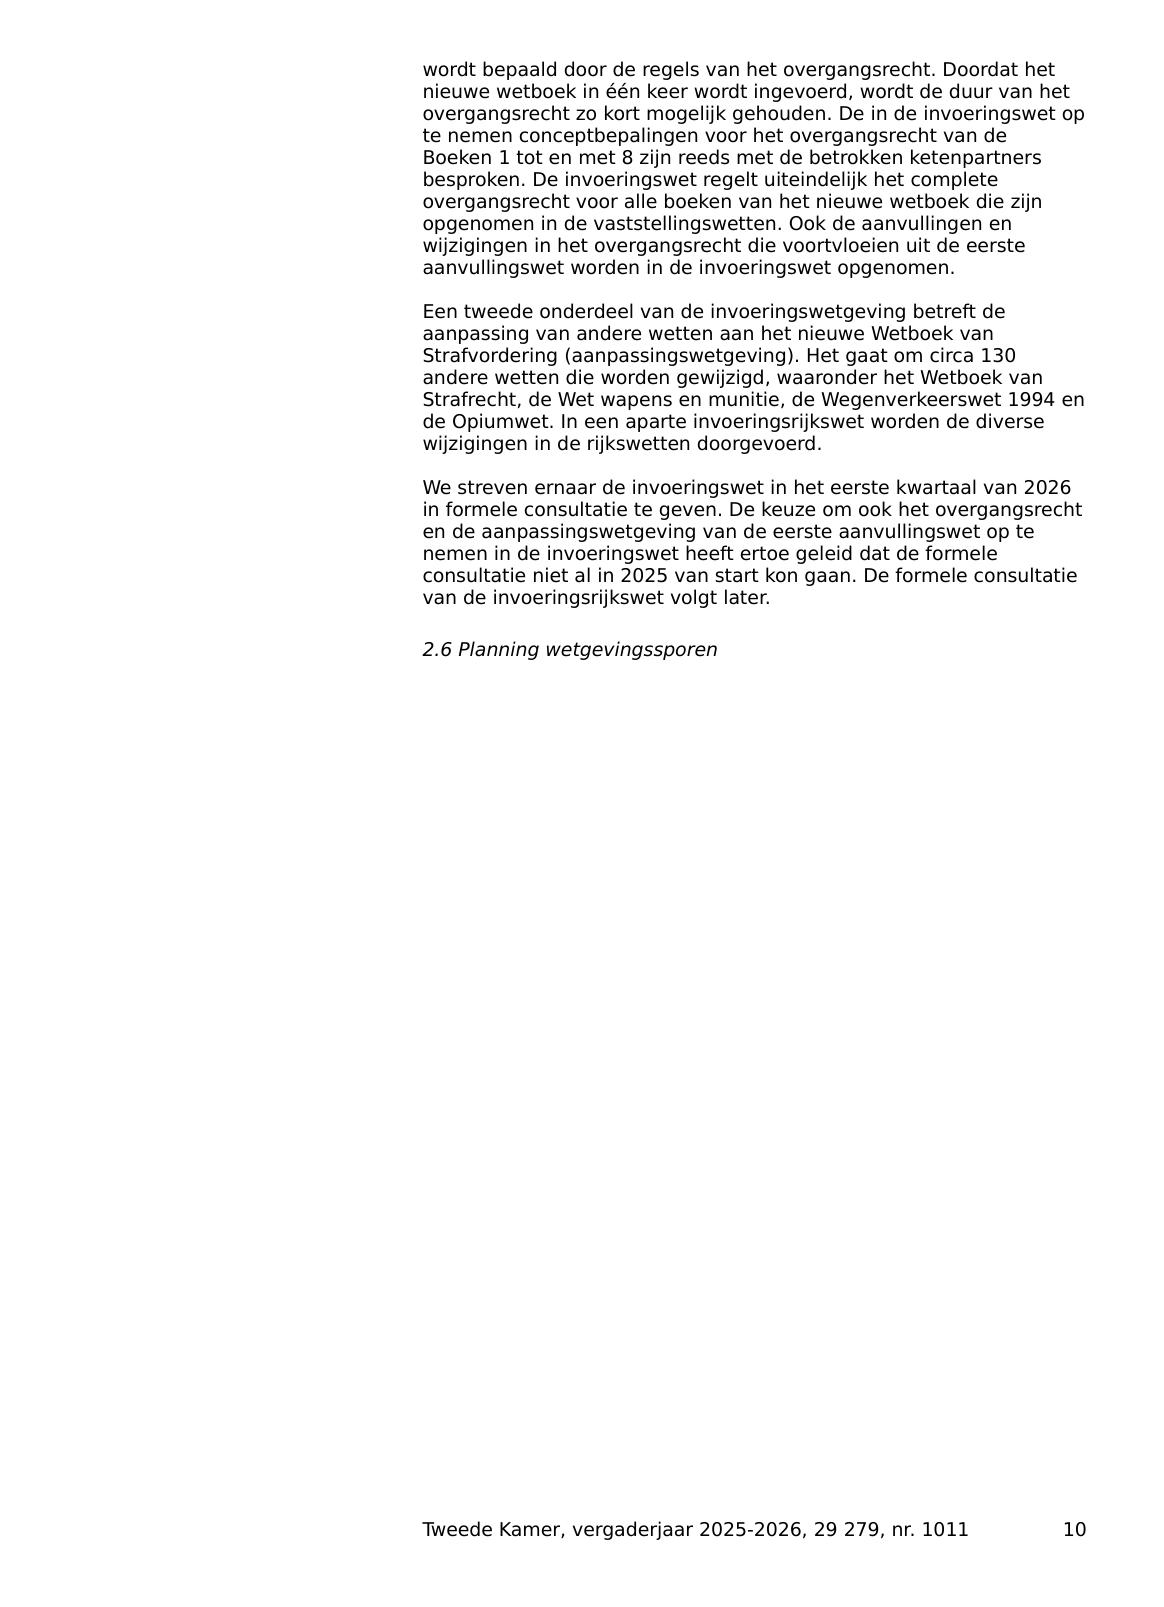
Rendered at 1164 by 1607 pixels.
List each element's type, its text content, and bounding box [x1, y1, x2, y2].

text Een tweede onderdeel van de invoeringswetgeving betreft de aanpassing van andere wetten aan het nieuwe Wetboek van Strafvordering (aanpassingswetgeving). Het gaat om circa 130 andere wetten die worden gewijzigd, waaronder het Wetboek van Strafrecht, de Wet wapens en munitie, de Wegenverkeerswet 1994 en de Opiumwet. In een aparte invoeringsrijkswet worden de diverse wijzigingen in de rijkswetten doorgevoerd. [422, 301, 1087, 455]
subtitle 2.6 Planning wetgevingssporen [422, 639, 1087, 661]
text We streven ernaar de invoeringswet in het eerste kwartaal van 2026 in formele consultatie te geven. De keuze om ook het overgangsrecht en de aanpassingswetgeving van de eerste aanvullingswet op te nemen in de invoeringswet heeft ertoe geleid dat de formele consultatie niet al in 2025 van start kon gaan. De formele consultatie van de invoeringsrijkswet volgt later. [422, 477, 1087, 609]
text wordt bepaald door de regels van het overgangsrecht. Doordat het nieuwe wetboek in één keer wordt ingevoerd, wordt de duur van het overgangsrecht zo kort mogelijk gehouden. De in de invoeringswet op te nemen conceptbepalingen voor het overgangsrecht van de Boeken 1 tot en met 8 zijn reeds met de betrokken ketenpartners besproken. De invoeringswet regelt uiteindelijk het complete overgangsrecht voor alle boeken van het nieuwe wetboek die zijn opgenomen in de vaststellingswetten. Ook de aanvullingen en wijzigingen in het overgangsrecht die voortvloeien uit de eerste aanvullingswet worden in de invoeringswet opgenomen. [422, 59, 1087, 279]
